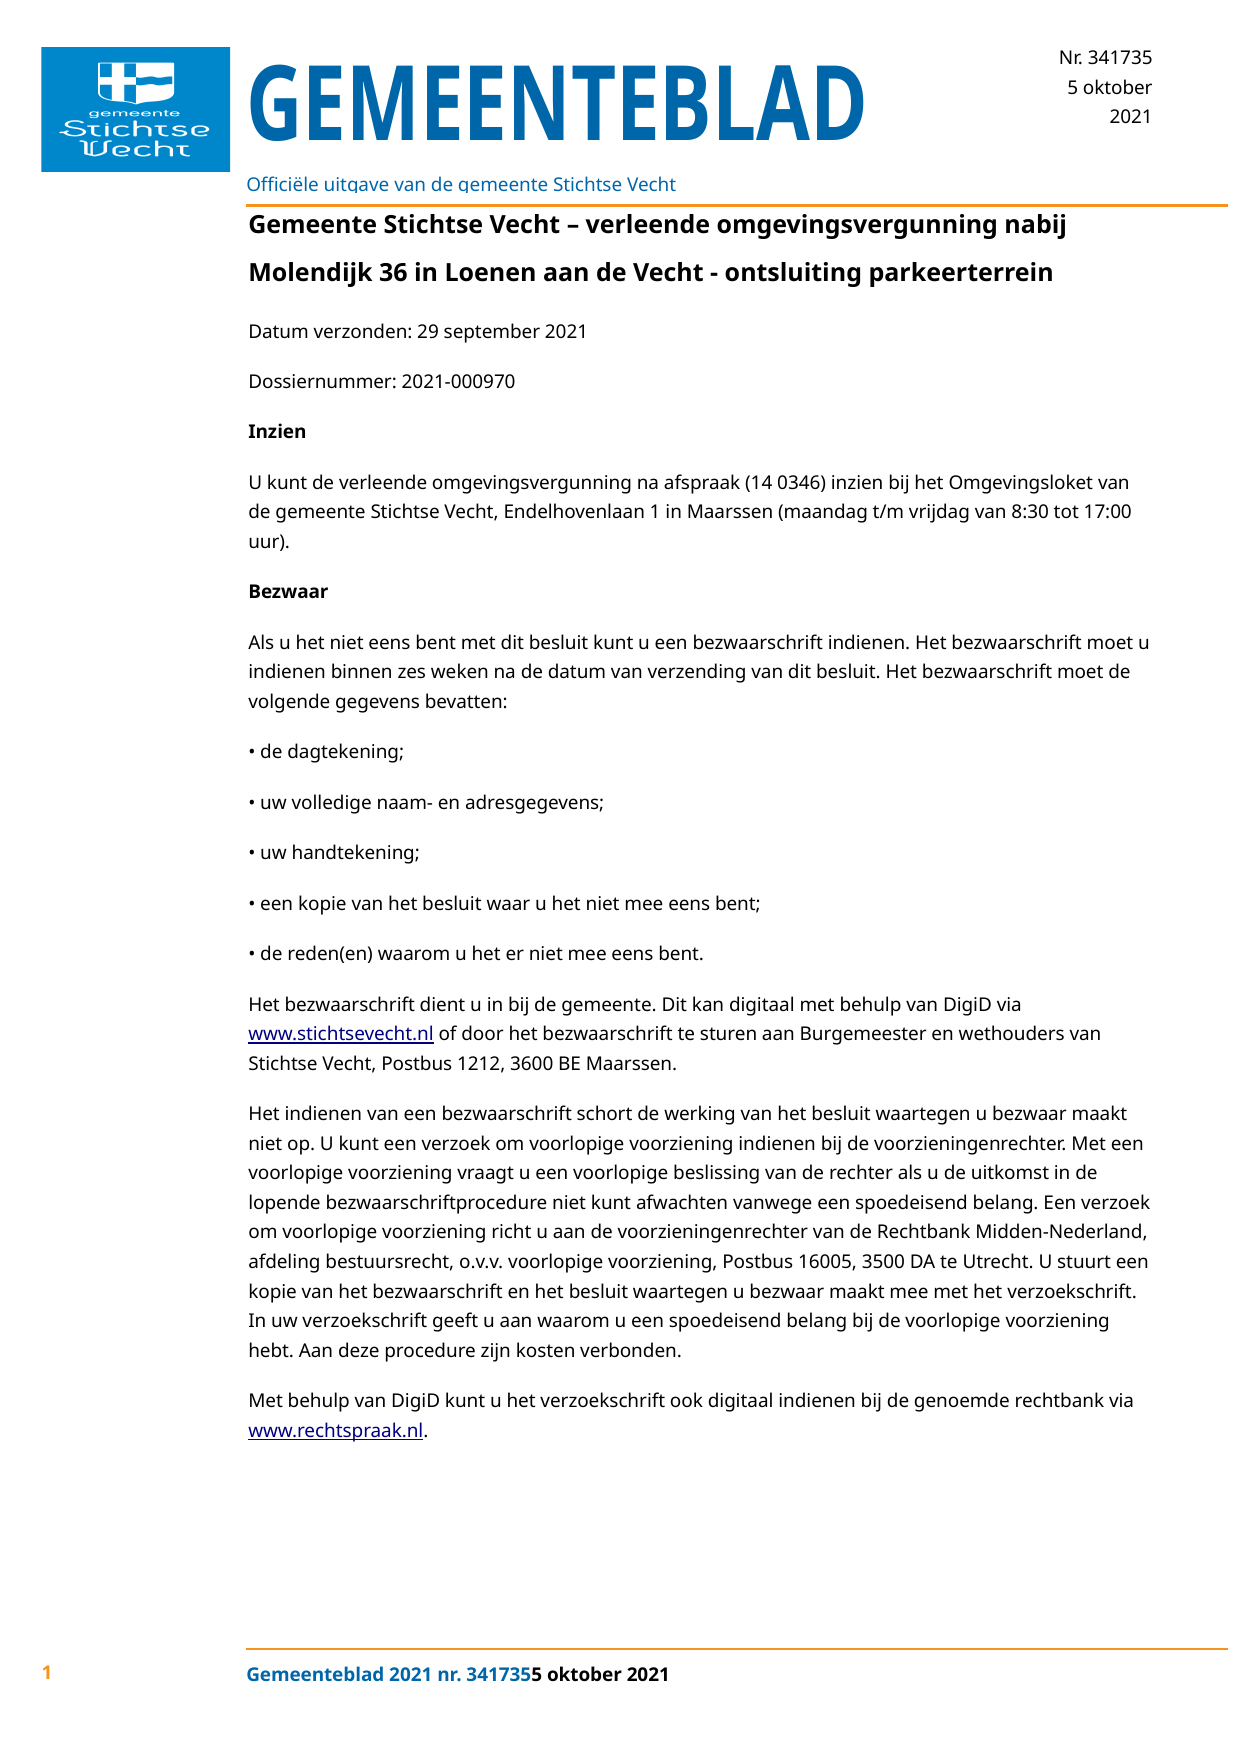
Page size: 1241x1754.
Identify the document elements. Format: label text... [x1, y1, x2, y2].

picture [137, 63, 174, 103]
text • een kopie van het besluit waar u het niet mee eens bent; [248, 890, 1152, 916]
text Datum verzonden: 29 september 2021 [248, 318, 1152, 344]
text Het bezwaarschrift dient u in bij de gemeente. Dit kan digitaal met behulp van DigiD via www.stichtsevecht.nl of door het bezwaarschrift te sturen aan Burgemeester en wethouders van Stichtse Vecht, Postbus 1212, 3600 BE Maarssen. [248, 991, 1152, 1076]
text • de dagtekening; [248, 739, 1152, 764]
text Als u het niet eens bent met dit besluit kunt u een bezwaarschrift indienen. Het bezwaarschrift moet u indienen binnen zes weken na de datum van verzending van dit besluit. Het bezwaarschrift moet de volgende gegevens bevatten: [248, 629, 1152, 714]
text • de reden(en) waarom u het er niet mee eens bent. [248, 940, 1152, 966]
picture [99, 63, 135, 101]
text Bezwaar [248, 579, 1152, 604]
text Inzien [248, 419, 1152, 444]
text • uw handtekening; [248, 839, 1152, 865]
text • uw volledige naam- en adresgegevens; [248, 789, 1152, 815]
text Dossiernummer: 2021-000970 [248, 368, 1152, 394]
text Met behulp van DigiD kunt u het verzoekschrift ook digitaal indienen bij de genoemde rechtbank via www.rechtspraak.nl. [248, 1387, 1152, 1443]
text Gemeente Stichtse Vecht – verleende omgevingsvergunning nabij Molendijk 36 in Loenen aan de Vecht - ontsluiting parkeerterrein [248, 207, 1152, 288]
text Het indienen van een bezwaarschrift schort de werking van het besluit waartegen u bezwaar maakt niet op. U kunt een verzoek om voorlopige voorziening indienen bij de voorzieningenrechter. Met een voorlopige voorziening vraagt u een voorlopige beslissing van de rechter als u de uitkomst in de lopende bezwaarschriftprocedure niet kunt afwachten vanwege een spoedeisend belang. Een verzoek om voorlopige voorziening richt u aan de voorzieningenrechter van de Rechtbank Midden-Nederland, afdeling bestuursrecht, o.v.v. voorlopige voorziening, Postbus 16005, 3500 DA te Utrecht. U stuurt een kopie van het bezwaarschrift en het besluit waartegen u bezwaar maakt mee met het verzoekschrift. In uw verzoekschrift geeft u aan waarom u een spoedeisend belang bij de voorlopige voorziening hebt. Aan deze procedure zijn kosten verbonden. [248, 1100, 1152, 1363]
text U kunt de verleende omgevingsvergunning na afspraak (14 0346) inzien bij het Omgevingsloket van de gemeente Stichtse Vecht, Endelhovenlaan 1 in Maarssen (maandag t/m vrijdag van 8:30 tot 17:00 uur). [248, 469, 1152, 554]
